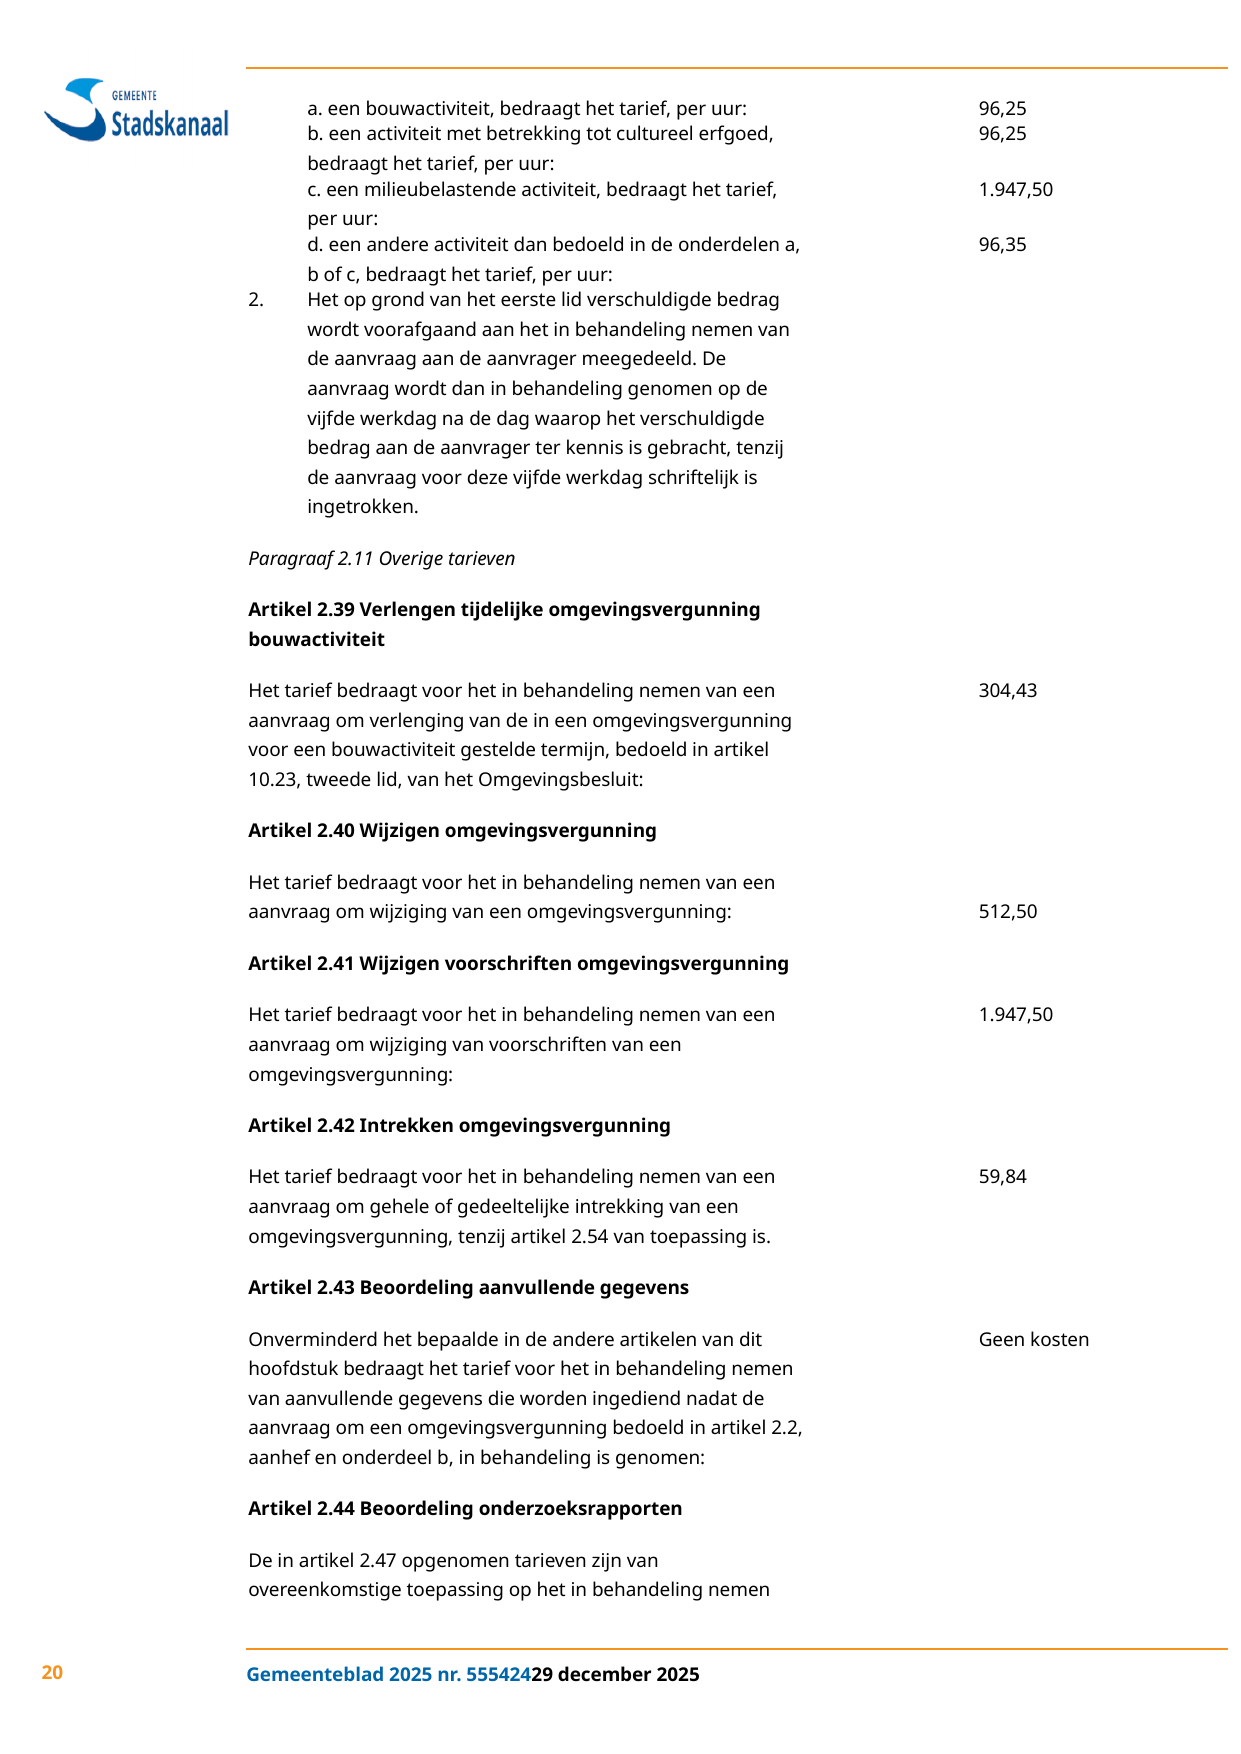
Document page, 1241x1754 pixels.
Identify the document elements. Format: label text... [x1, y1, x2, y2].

table_cell [805, 950, 978, 976]
picture [41, 47, 231, 172]
table_cell [805, 176, 978, 231]
table_cell Het tarief bedraagt voor het in behandeling nemen van een aanvraag om wijziging van voorschriften van een omgevingsvergunning: [248, 1002, 805, 1087]
table_cell [805, 596, 978, 652]
table_cell 512,50 [979, 869, 1152, 924]
table_cell [805, 1274, 978, 1300]
table_cell [248, 792, 805, 818]
table_cell [805, 869, 978, 924]
table_cell Het tarief bedraagt voor het in behandeling nemen van een aanvraag om gehele of gedeeltelijke intrekking van een omgevingsvergunning, tenzij artikel 2.54 van toepassing is. [248, 1164, 805, 1249]
table_cell [979, 1496, 1152, 1521]
table_cell [248, 1521, 805, 1547]
table_cell [805, 571, 978, 596]
table_cell [805, 818, 978, 843]
table_cell Onverminderd het bepaalde in de andere artikelen van dit hoofdstuk bedraagt het tarief voor het in behandeling nemen van aanvullende gegevens die worden ingediend nadat de aanvraag om een omgevingsvergunning bedoeld in artikel 2.2, aanhef en onderdeel b, in behandeling is genomen: [248, 1326, 805, 1470]
table_cell [979, 1087, 1152, 1112]
table_cell Het op grond van het eerste lid verschuldigde bedrag wordt voorafgaand aan het in behandeling nemen van de aanvraag aan de aanvrager meegedeeld. De aanvraag wordt dan in behandeling genomen op de vijfde werkdag na de dag waarop het verschuldigde bedrag aan de aanvrager ter kennis is gebracht, tenzij de aanvraag voor deze vijfde werkdag schriftelijk is ingetrokken. [248, 286, 805, 519]
table_cell [248, 519, 805, 545]
table_cell De in artikel 2.47 opgenomen tarieven zijn van overeenkomstige toepassing op het in behandeling nemen [248, 1547, 805, 1602]
table_cell Geen kosten [979, 1326, 1152, 1470]
table_cell [805, 1087, 978, 1112]
table_cell Paragraaf 2.11 Overige tarieven [248, 545, 805, 571]
table_cell [805, 1138, 978, 1164]
table_cell [805, 1164, 978, 1249]
table_cell [979, 818, 1152, 843]
table_cell Het tarief bedraagt voor het in behandeling nemen van een aanvraag om verlenging van de in een omgevingsvergunning voor een bouwactiviteit gestelde termijn, bedoeld in artikel 10.23, tweede lid, van het Omgevingsbesluit: [248, 678, 805, 792]
table_cell [805, 792, 978, 818]
table_cell [805, 925, 978, 950]
table_cell [805, 121, 978, 176]
table_cell [805, 652, 978, 677]
table_cell Artikel 2.39 Verlengen tijdelijke omgevingsvergunning bouwactiviteit [248, 596, 805, 652]
table_cell [979, 1249, 1152, 1274]
table_cell [979, 1470, 1152, 1496]
table_cell 59,84 [979, 1164, 1152, 1249]
table_cell 1.947,50 [979, 176, 1152, 231]
table_cell a. een bouwactiviteit, bedraagt het tarief, per uur: [248, 95, 805, 121]
table_cell [248, 1138, 805, 1164]
table_cell [979, 1521, 1152, 1547]
table_cell Artikel 2.44 Beoordeling onderzoeksrapporten [248, 1496, 805, 1521]
table_cell [805, 1496, 978, 1521]
table_cell 304,43 [979, 678, 1152, 792]
table_cell [248, 844, 805, 869]
table_cell 1.947,50 [979, 1002, 1152, 1087]
table_cell [805, 286, 978, 519]
table_cell [805, 95, 978, 121]
table_cell [805, 678, 978, 792]
table_cell [248, 1087, 805, 1112]
table_cell Artikel 2.43 Beoordeling aanvullende gegevens [248, 1274, 805, 1300]
table_cell [805, 1470, 978, 1496]
table_cell 96,25 [979, 121, 1152, 176]
table_cell [805, 1326, 978, 1470]
table_cell Artikel 2.40 Wijzigen omgevingsvergunning [248, 818, 805, 843]
table_cell [805, 1002, 978, 1087]
table_cell [979, 286, 1152, 519]
table_cell d. een andere activiteit dan bedoeld in de onderdelen a, b of c, bedraagt het tarief, per uur: [248, 231, 805, 286]
table_cell [979, 1138, 1152, 1164]
table_cell [805, 1300, 978, 1326]
table_cell [979, 976, 1152, 1002]
table_cell c. een milieubelastende activiteit, bedraagt het tarief, per uur: [248, 176, 805, 231]
table_cell [805, 1521, 978, 1547]
table_cell [979, 1300, 1152, 1326]
table_cell [979, 1274, 1152, 1300]
table_cell [979, 1112, 1152, 1138]
table_cell [979, 545, 1152, 571]
table_cell [248, 925, 805, 950]
table_cell Artikel 2.42 Intrekken omgevingsvergunning [248, 1112, 805, 1138]
table_cell [805, 1547, 978, 1602]
table_cell [248, 1249, 805, 1274]
table_cell [805, 1249, 978, 1274]
table_cell [248, 652, 805, 677]
table_cell [248, 1300, 805, 1326]
table_cell [979, 1547, 1152, 1602]
table_cell [805, 519, 978, 545]
table_cell [248, 976, 805, 1002]
table_cell [979, 925, 1152, 950]
table_cell 96,25 [979, 95, 1152, 121]
table_cell b. een activiteit met betrekking tot cultureel erfgoed, bedraagt het tarief, per uur: [248, 121, 805, 176]
table_cell [805, 231, 978, 286]
table_cell [979, 950, 1152, 976]
table_cell Het tarief bedraagt voor het in behandeling nemen van een aanvraag om wijziging van een omgevingsvergunning: [248, 869, 805, 924]
table_cell [805, 844, 978, 869]
table_cell [979, 596, 1152, 652]
table_cell [979, 652, 1152, 677]
table_cell [805, 545, 978, 571]
table_cell [805, 1112, 978, 1138]
table_cell [979, 519, 1152, 545]
table_cell [248, 1470, 805, 1496]
table_cell 96,35 [979, 231, 1152, 286]
table_cell [805, 976, 978, 1002]
table_cell [979, 792, 1152, 818]
table_cell Artikel 2.41 Wijzigen voorschriften omgevingsvergunning [248, 950, 805, 976]
table_cell [979, 571, 1152, 596]
table_cell [979, 844, 1152, 869]
table_cell [248, 571, 805, 596]
